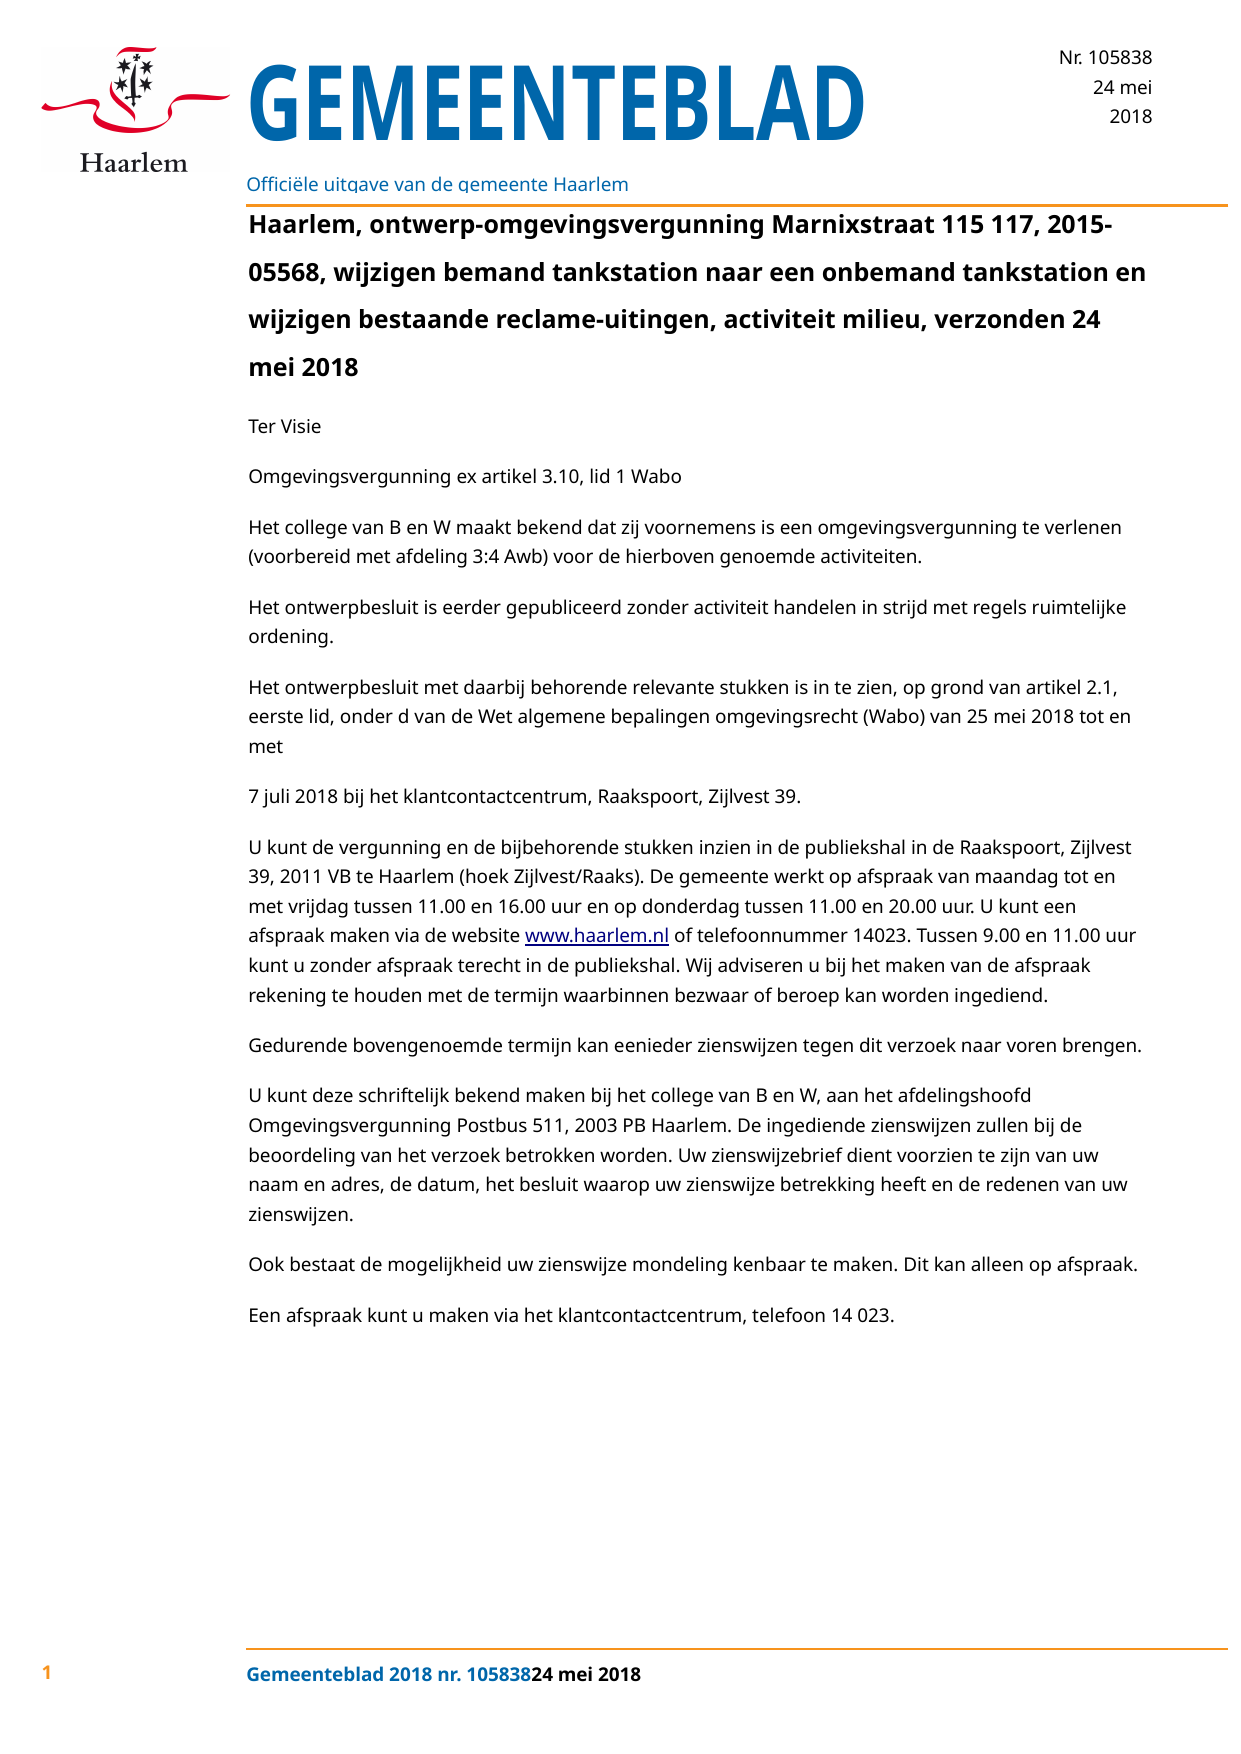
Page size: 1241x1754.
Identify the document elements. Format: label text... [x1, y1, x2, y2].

text Het ontwerpbesluit met daarbij behorende relevante stukken is in te zien, op grond van artikel 2.1, eerste lid, onder d van de Wet algemene bepalingen omgevingsrecht (Wabo) van 25 mei 2018 tot en met [248, 674, 1152, 759]
text Omgevingsvergunning ex artikel 3.10, lid 1 Wabo [248, 463, 1152, 489]
text Ook bestaat de mogelijkheid uw zienswijze mondeling kenbaar te maken. Dit kan alleen op afspraak. [248, 1251, 1152, 1277]
text Een afspraak kunt u maken via het klantcontactcentrum, telefoon 14 023. [248, 1302, 1152, 1328]
text Ter Visie [248, 413, 1152, 439]
text Gedurende bovengenoemde termijn kan eenieder zienswijzen tegen dit verzoek naar voren brengen. [248, 1032, 1152, 1058]
text U kunt de vergunning en de bijbehorende stukken inzien in de publiekshal in de Raakspoort, Zijlvest 39, 2011 VB te Haarlem (hoek Zijlvest/Raaks). De gemeente werkt op afspraak van maandag tot en met vrijdag tussen 11.00 en 16.00 uur en op donderdag tussen 11.00 en 20.00 uur. U kunt een afspraak maken via de website www.haarlem.nl of telefoonnummer 14023. Tussen 9.00 en 11.00 uur kunt u zonder afspraak terecht in de publiekshal. Wij adviseren u bij het maken van de afspraak rekening te houden met de termijn waarbinnen bezwaar of beroep kan worden ingediend. [248, 834, 1152, 1008]
picture [41, 47, 231, 172]
text Het college van B en W maakt bekend dat zij voornemens is een omgevingsvergunning te verlenen (voorbereid met afdeling 3:4 Awb) voor de hierboven genoemde activiteiten. [248, 514, 1152, 569]
text U kunt deze schriftelijk bekend maken bij het college van B en W, aan het afdelingshoofd Omgevingsvergunning Postbus 511, 2003 PB Haarlem. De ingediende zienswijzen zullen bij de beoordeling van het verzoek betrokken worden. Uw zienswijzebrief dient voorzien te zijn van uw naam en adres, de datum, het besluit waarop uw zienswijze betrekking heeft en de redenen van uw zienswijzen. [248, 1083, 1152, 1227]
text Haarlem, ontwerp-omgevingsvergunning Marnixstraat 115 117, 2015-05568, wijzigen bemand tankstation naar een onbemand tankstation en wijzigen bestaande reclame-uitingen, activiteit milieu, verzonden 24 mei 2018 [248, 207, 1152, 384]
text 7 juli 2018 bij het klantcontactcentrum, Raakspoort, Zijlvest 39. [248, 783, 1152, 809]
text Het ontwerpbesluit is eerder gepubliceerd zonder activiteit handelen in strijd met regels ruimtelijke ordening. [248, 594, 1152, 649]
